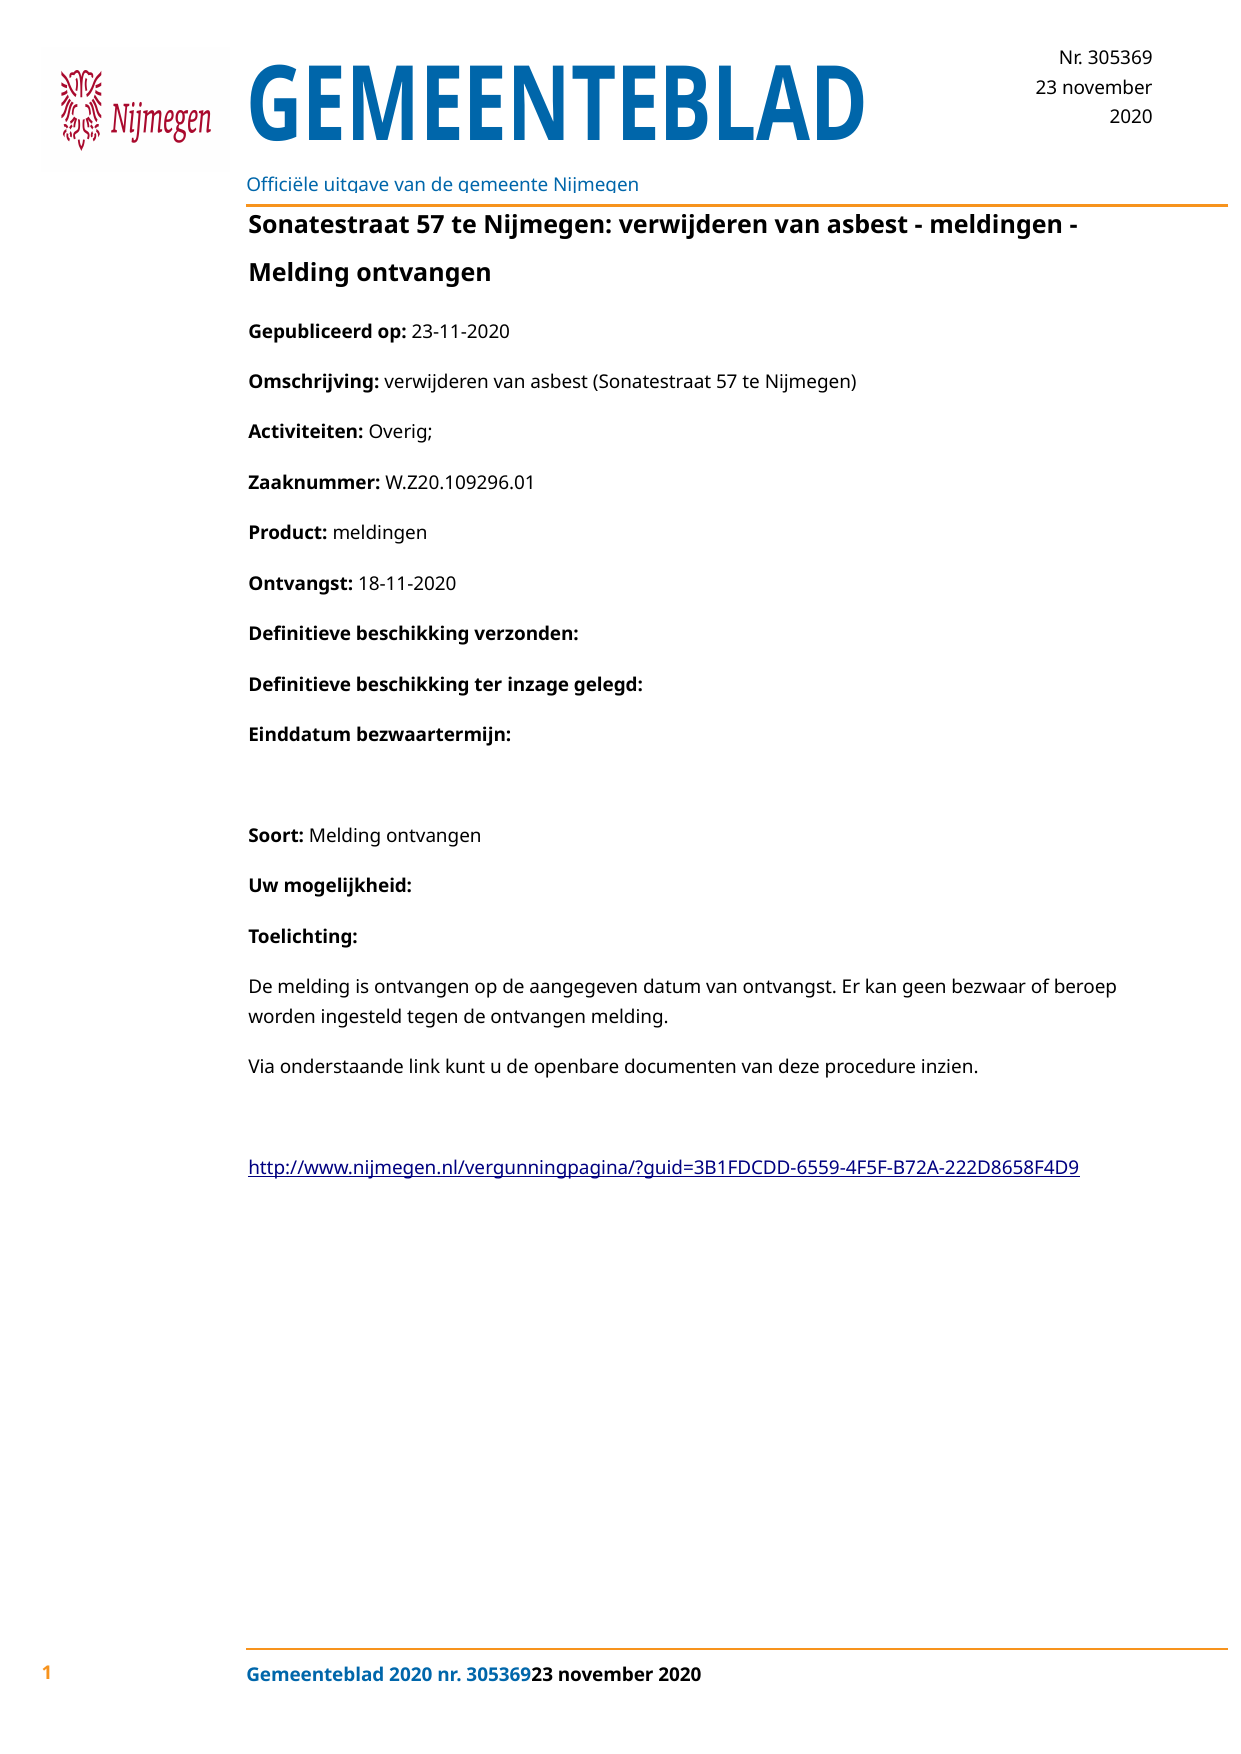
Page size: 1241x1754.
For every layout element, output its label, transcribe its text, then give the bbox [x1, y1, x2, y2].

text Definitieve beschikking verzonden: [248, 620, 1152, 646]
text Activiteiten: Overig; [248, 419, 1152, 444]
text Soort: Melding ontvangen [248, 822, 1152, 848]
text Toelichting: [248, 923, 1152, 949]
text Gepubliceerd op: 23-11-2020 [248, 318, 1152, 344]
text Uw mogelijkheid: [248, 872, 1152, 898]
text Ontvangst: 18-11-2020 [248, 570, 1152, 596]
text Via onderstaande link kunt u de openbare documenten van deze procedure inzien. [248, 1053, 1152, 1079]
picture [41, 47, 231, 172]
text Product: meldingen [248, 519, 1152, 545]
text Einddatum bezwaartermijn: [248, 721, 1152, 747]
text De melding is ontvangen op de aangegeven datum van ontvangst. Er kan geen bezwaar of beroep worden ingesteld tegen de ontvangen melding. [248, 973, 1152, 1029]
text Sonatestraat 57 te Nijmegen: verwijderen van asbest - meldingen - Melding ontvangen [248, 207, 1152, 288]
text Omschrijving: verwijderen van asbest (Sonatestraat 57 te Nijmegen) [248, 368, 1152, 394]
text Zaaknummer: W.Z20.109296.01 [248, 469, 1152, 495]
text Definitieve beschikking ter inzage gelegd: [248, 671, 1152, 697]
text http://www.nijmegen.nl/vergunningpagina/?guid=3B1FDCDD-6559-4F5F-B72A-222D8658F4D9 [248, 1154, 1152, 1180]
